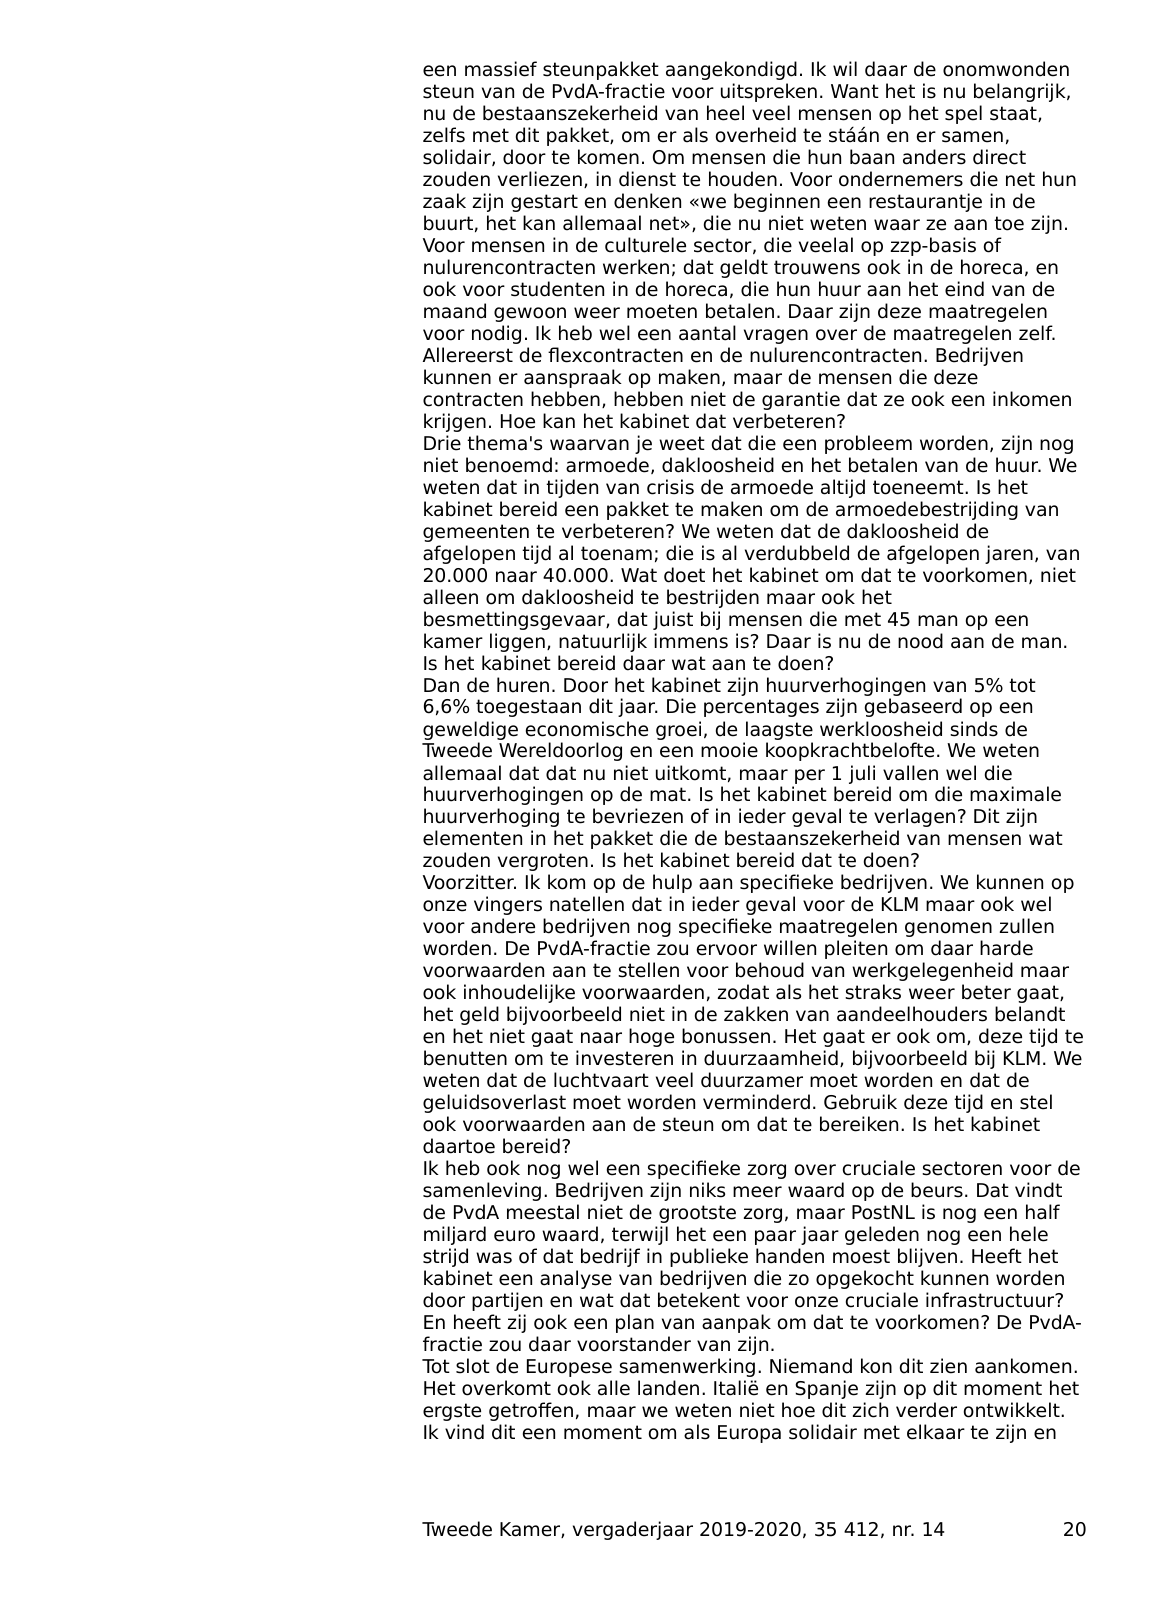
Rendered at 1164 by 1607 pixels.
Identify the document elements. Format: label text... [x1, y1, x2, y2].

text een massief steunpakket aangekondigd. Ik wil daar de onomwonden steun van de PvdA-fractie voor uitspreken. Want het is nu belangrijk, nu de bestaanszekerheid van heel veel mensen op het spel staat, zelfs met dit pakket, om er als overheid te stáán en er samen, solidair, door te komen. Om mensen die hun baan anders direct zouden verliezen, in dienst te houden. Voor ondernemers die net hun zaak zijn gestart en denken «we beginnen een restaurantje in de buurt, het kan allemaal net», die nu niet weten waar ze aan toe zijn. Voor mensen in de culturele sector, die veelal op zzp-basis of nulurencontracten werken; dat geldt trouwens ook in de horeca, en ook voor studenten in de horeca, die hun huur aan het eind van de maand gewoon weer moeten betalen. Daar zijn deze maatregelen voor nodig. Ik heb wel een aantal vragen over de maatregelen zelf. Allereerst de flexcontracten en de nulurencontracten. Bedrijven kunnen er aanspraak op maken, maar de mensen die deze contracten hebben, hebben niet de garantie dat ze ook een inkomen krijgen. Hoe kan het kabinet dat verbeteren? [422, 59, 1087, 433]
text Ik heb ook nog wel een specifieke zorg over cruciale sectoren voor de samenleving. Bedrijven zijn niks meer waard op de beurs. Dat vindt de PvdA meestal niet de grootste zorg, maar PostNL is nog een half miljard euro waard, terwijl het een paar jaar geleden nog een hele strijd was of dat bedrijf in publieke handen moest blijven. Heeft het kabinet een analyse van bedrijven die zo opgekocht kunnen worden door partijen en wat dat betekent voor onze cruciale infrastructuur? En heeft zij ook een plan van aanpak om dat te voorkomen? De PvdA-fractie zou daar voorstander van zijn. [422, 1158, 1087, 1356]
text Voorzitter. Ik kom op de hulp aan specifieke bedrijven. We kunnen op onze vingers natellen dat in ieder geval voor de KLM maar ook wel voor andere bedrijven nog specifieke maatregelen genomen zullen worden. De PvdA-fractie zou ervoor willen pleiten om daar harde voorwaarden aan te stellen voor behoud van werkgelegenheid maar ook inhoudelijke voorwaarden, zodat als het straks weer beter gaat, het geld bijvoorbeeld niet in de zakken van aandeelhouders belandt en het niet gaat naar hoge bonussen. Het gaat er ook om, deze tijd te benutten om te investeren in duurzaamheid, bijvoorbeeld bij KLM. We weten dat de luchtvaart veel duurzamer moet worden en dat de geluidsoverlast moet worden verminderd. Gebruik deze tijd en stel ook voorwaarden aan de steun om dat te bereiken. Is het kabinet daartoe bereid? [422, 872, 1087, 1158]
text Drie thema's waarvan je weet dat die een probleem worden, zijn nog niet benoemd: armoede, dakloosheid en het betalen van de huur. We weten dat in tijden van crisis de armoede altijd toeneemt. Is het kabinet bereid een pakket te maken om de armoedebestrijding van gemeenten te verbeteren? We weten dat de dakloosheid de afgelopen tijd al toenam; die is al verdubbeld de afgelopen jaren, van 20.000 naar 40.000. Wat doet het kabinet om dat te voorkomen, niet alleen om dakloosheid te bestrijden maar ook het besmettingsgevaar, dat juist bij mensen die met 45 man op een kamer liggen, natuurlijk immens is? Daar is nu de nood aan de man. Is het kabinet bereid daar wat aan te doen? [422, 433, 1087, 674]
text Dan de huren. Door het kabinet zijn huurverhogingen van 5% tot 6,6% toegestaan dit jaar. Die percentages zijn gebaseerd op een geweldige economische groei, de laagste werkloosheid sinds de Tweede Wereldoorlog en een mooie koopkrachtbelofte. We weten allemaal dat dat nu niet uitkomt, maar per 1 juli vallen wel die huurverhogingen op de mat. Is het kabinet bereid om die maximale huurverhoging te bevriezen of in ieder geval te verlagen? Dit zijn elementen in het pakket die de bestaanszekerheid van mensen wat zouden vergroten. Is het kabinet bereid dat te doen? [422, 674, 1087, 872]
text Tot slot de Europese samenwerking. Niemand kon dit zien aankomen. Het overkomt ook alle landen. Italië en Spanje zijn op dit moment het ergste getroffen, maar we weten niet hoe dit zich verder ontwikkelt. Ik vind dit een moment om als Europa solidair met elkaar te zijn en [422, 1356, 1087, 1444]
